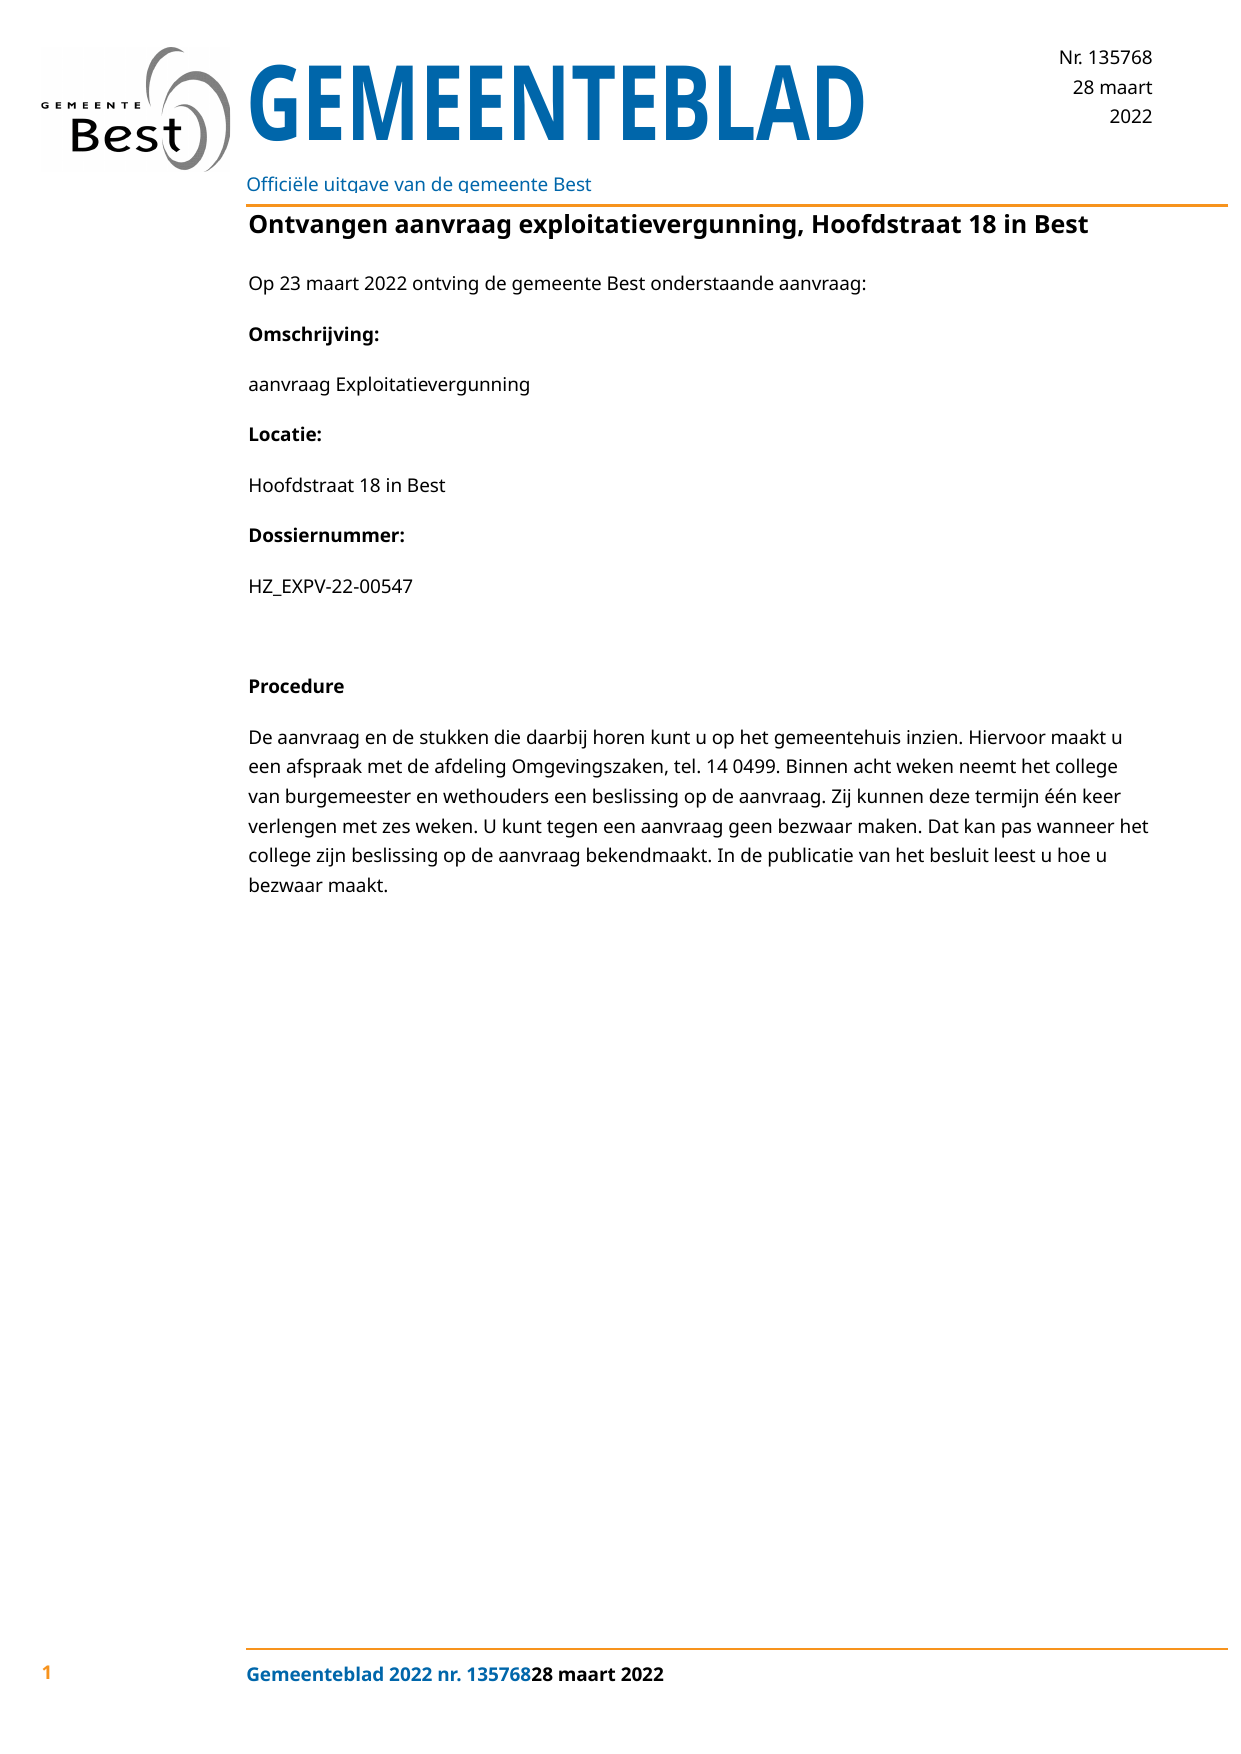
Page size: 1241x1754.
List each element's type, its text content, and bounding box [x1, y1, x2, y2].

text De aanvraag en de stukken die daarbij horen kunt u op het gemeentehuis inzien. Hiervoor maakt u een afspraak met de afdeling Omgevingszaken, tel. 14 0499. Binnen acht weken neemt het college van burgemeester en wethouders een beslissing op de aanvraag. Zij kunnen deze termijn één keer verlengen met zes weken. U kunt tegen een aanvraag geen bezwaar maken. Dat kan pas wanneer het college zijn beslissing op de aanvraag bekendmaakt. In de publicatie van het besluit leest u hoe u bezwaar maakt. [248, 724, 1152, 898]
text aanvraag Exploitatievergunning [248, 371, 1152, 397]
text Ontvangen aanvraag exploitatievergunning, Hoofdstraat 18 in Best [248, 207, 1152, 241]
text Hoofdstraat 18 in Best [248, 472, 1152, 498]
text Dossiernummer: [248, 522, 1152, 548]
text Op 23 maart 2022 ontving de gemeente Best onderstaande aanvraag: [248, 270, 1152, 296]
text Omschrijving: [248, 321, 1152, 346]
text Locatie: [248, 422, 1152, 447]
text Procedure [248, 674, 1152, 699]
picture [41, 47, 231, 172]
text HZ_EXPV-22-00547 [248, 573, 1152, 598]
